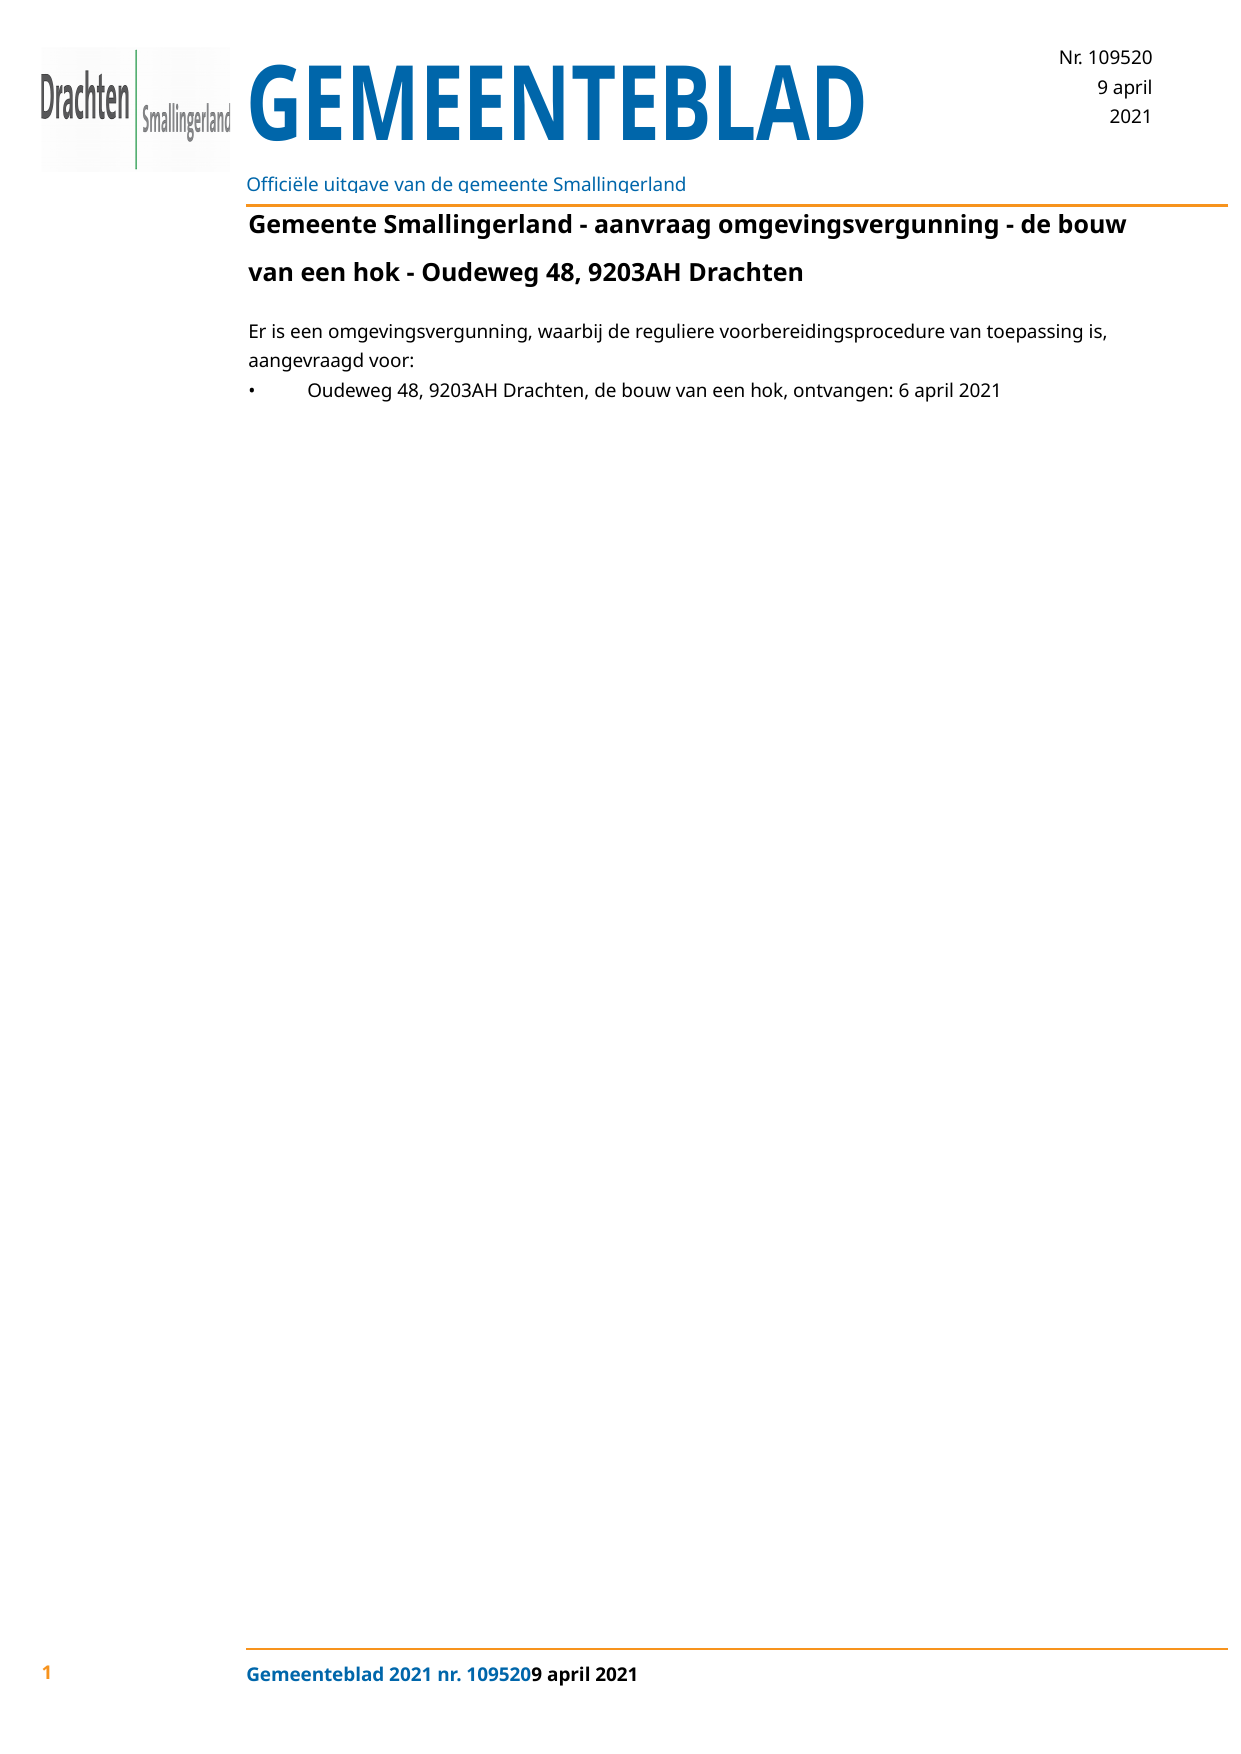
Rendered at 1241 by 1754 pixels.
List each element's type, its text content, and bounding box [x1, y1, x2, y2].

picture [41, 47, 231, 172]
text Er is een omgevingsvergunning, waarbij de reguliere voorbereidingsprocedure van toepassing is, aangevraagd voor: [248, 318, 1152, 373]
text Gemeente Smallingerland - aanvraag omgevingsvergunning - de bouw van een hok - Oudeweg 48, 9203AH Drachten [248, 207, 1152, 288]
list Oudeweg 48, 9203AH Drachten, de bouw van een hok, ontvangen: 6 april 2021 [248, 377, 1152, 403]
